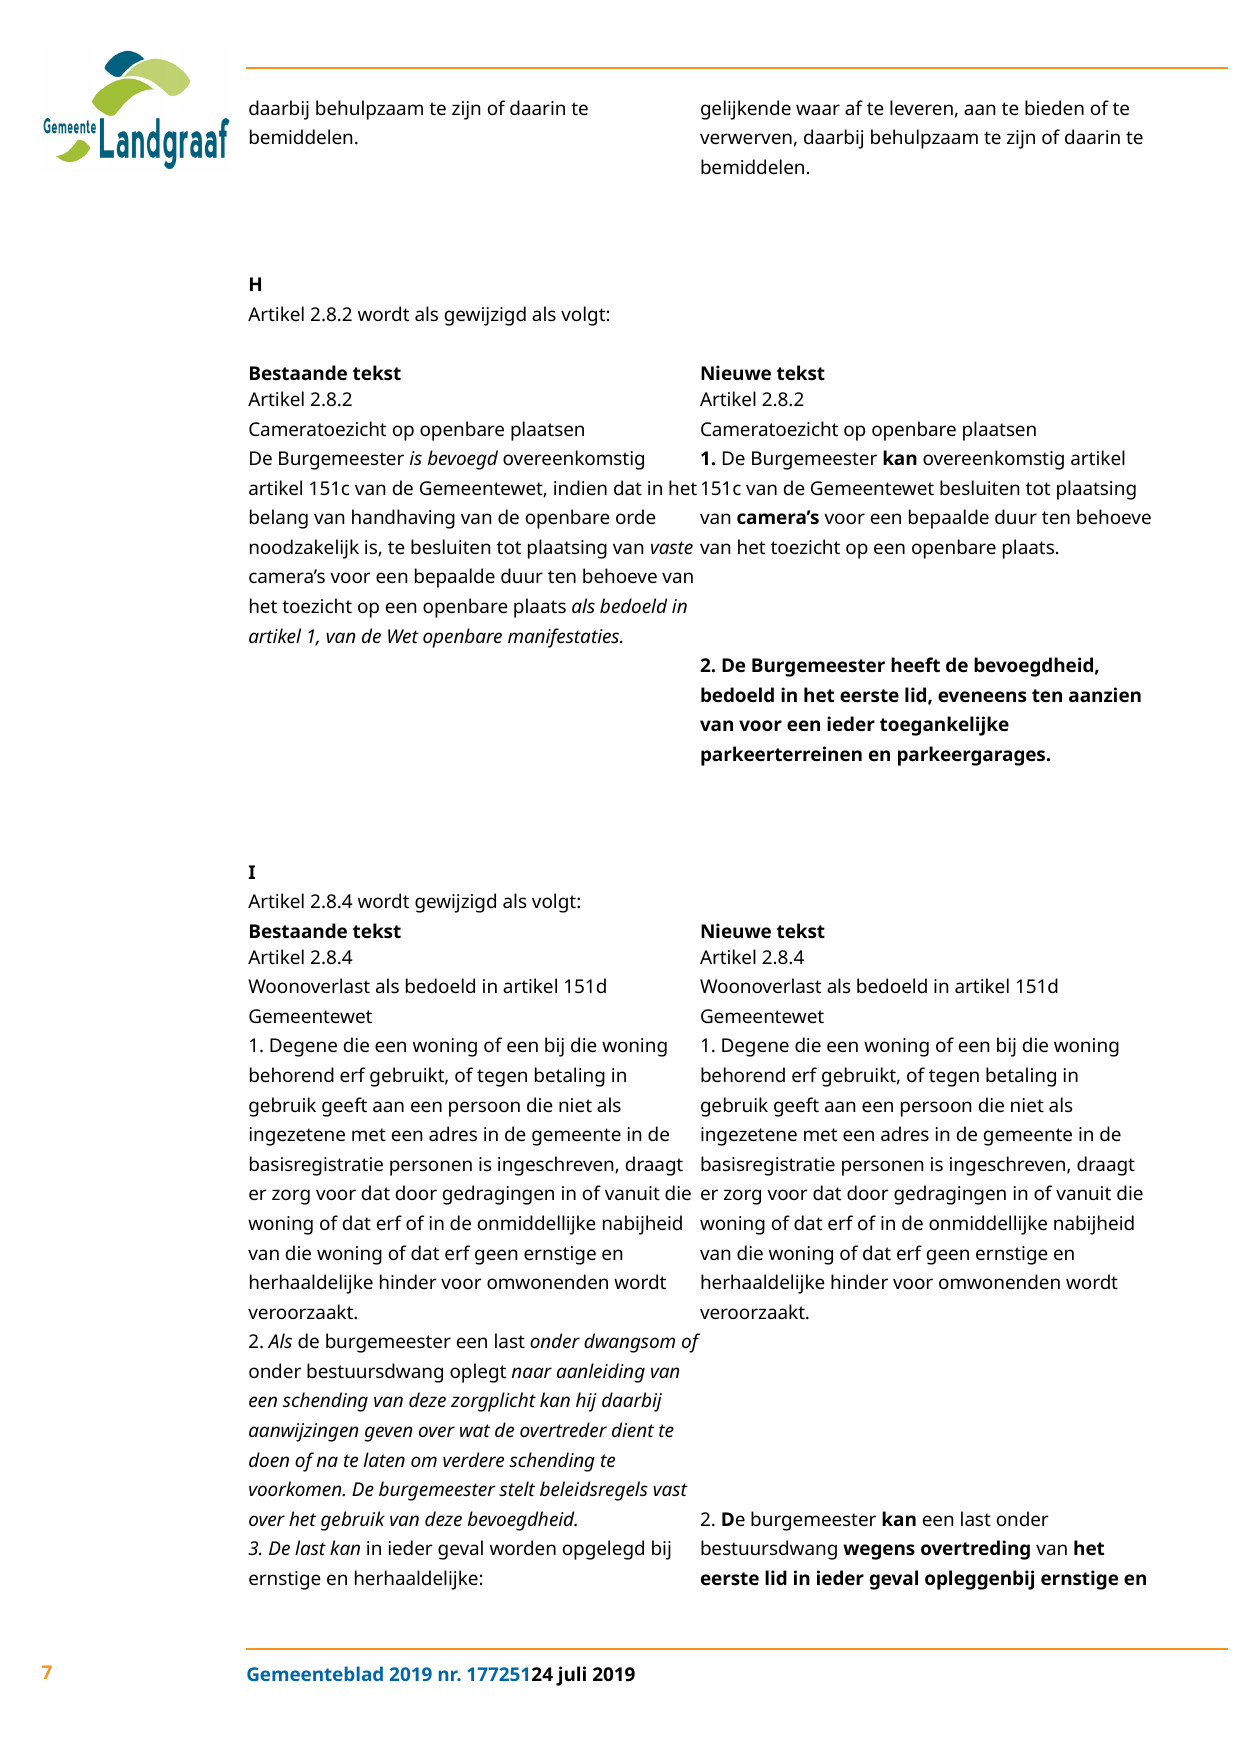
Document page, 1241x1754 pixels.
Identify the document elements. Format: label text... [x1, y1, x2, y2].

table_header Nieuwe tekst [700, 918, 1152, 944]
table_cell gelijkende waar af te leveren, aan te bieden of te verwerven, daarbij behulpzaam te zijn of daarin te bemiddelen. [700, 95, 1152, 180]
table_header Nieuwe tekst [700, 361, 1152, 386]
table_header Bestaande tekst [248, 918, 700, 944]
table_cell daarbij behulpzaam te zijn of daarin te bemiddelen. [248, 95, 700, 180]
table_cell Artikel 2.8.2 Cameratoezicht op openbare plaatsen 1. De Burgemeester kan overeenkomstig artikel 151c van de Gemeentewet besluiten tot plaatsing van camera’s voor een bepaalde duur ten behoeve van het toezicht op een openbare plaats. 2. De Burgemeester heeft de bevoegdheid, bedoeld in het eerste lid, eveneens ten aanzien van voor een ieder toegankelijke parkeerterreinen en parkeergarages. [700, 386, 1152, 797]
text Artikel 2.8.4 wordt gewijzigd als volgt: [248, 888, 1152, 914]
table_cell Artikel 2.8.2 Cameratoezicht op openbare plaatsen De Burgemeester is bevoegd overeenkomstig artikel 151c van de Gemeentewet, indien dat in het belang van handhaving van de openbare orde noodzakelijk is, te besluiten tot plaatsing van vaste camera’s voor een bepaalde duur ten behoeve van het toezicht op een openbare plaats als bedoeld in artikel 1, van de Wet openbare manifestaties. [248, 386, 700, 797]
table_cell Artikel 2.8.4 Woonoverlast als bedoeld in artikel 151d Gemeentewet 1. Degene die een woning of een bij die woning behorend erf gebruikt, of tegen betaling in gebruik geeft aan een persoon die niet als ingezetene met een adres in de gemeente in de basisregistratie personen is ingeschreven, draagt er zorg voor dat door gedragingen in of vanuit die woning of dat erf of in de onmiddellijke nabijheid van die woning of dat erf geen ernstige en herhaaldelijke hinder voor omwonenden wordt veroorzaakt. 2. De burgemeester kan een last onder bestuursdwang wegens overtreding van het eerste lid in ieder geval opleggenbij ernstige en [700, 944, 1152, 1591]
picture [41, 47, 231, 172]
table_cell Artikel 2.8.4 Woonoverlast als bedoeld in artikel 151d Gemeentewet 1. Degene die een woning of een bij die woning behorend erf gebruikt, of tegen betaling in gebruik geeft aan een persoon die niet als ingezetene met een adres in de gemeente in de basisregistratie personen is ingeschreven, draagt er zorg voor dat door gedragingen in of vanuit die woning of dat erf of in de onmiddellijke nabijheid van die woning of dat erf geen ernstige en herhaaldelijke hinder voor omwonenden wordt veroorzaakt. 2. Als de burgemeester een last onder dwangsom of onder bestuursdwang oplegt naar aanleiding van een schending van deze zorgplicht kan hij daarbij aanwijzingen geven over wat de overtreder dient te doen of na te laten om verdere schending te voorkomen. De burgemeester stelt beleidsregels vast over het gebruik van deze bevoegdheid. 3. De last kan in ieder geval worden opgelegd bij ernstige en herhaaldelijke: [248, 944, 700, 1591]
text I [248, 859, 1152, 885]
table_header Bestaande tekst [248, 361, 700, 386]
text Artikel 2.8.2 wordt als gewijzigd als volgt: [248, 301, 1152, 327]
text H [248, 272, 1152, 297]
